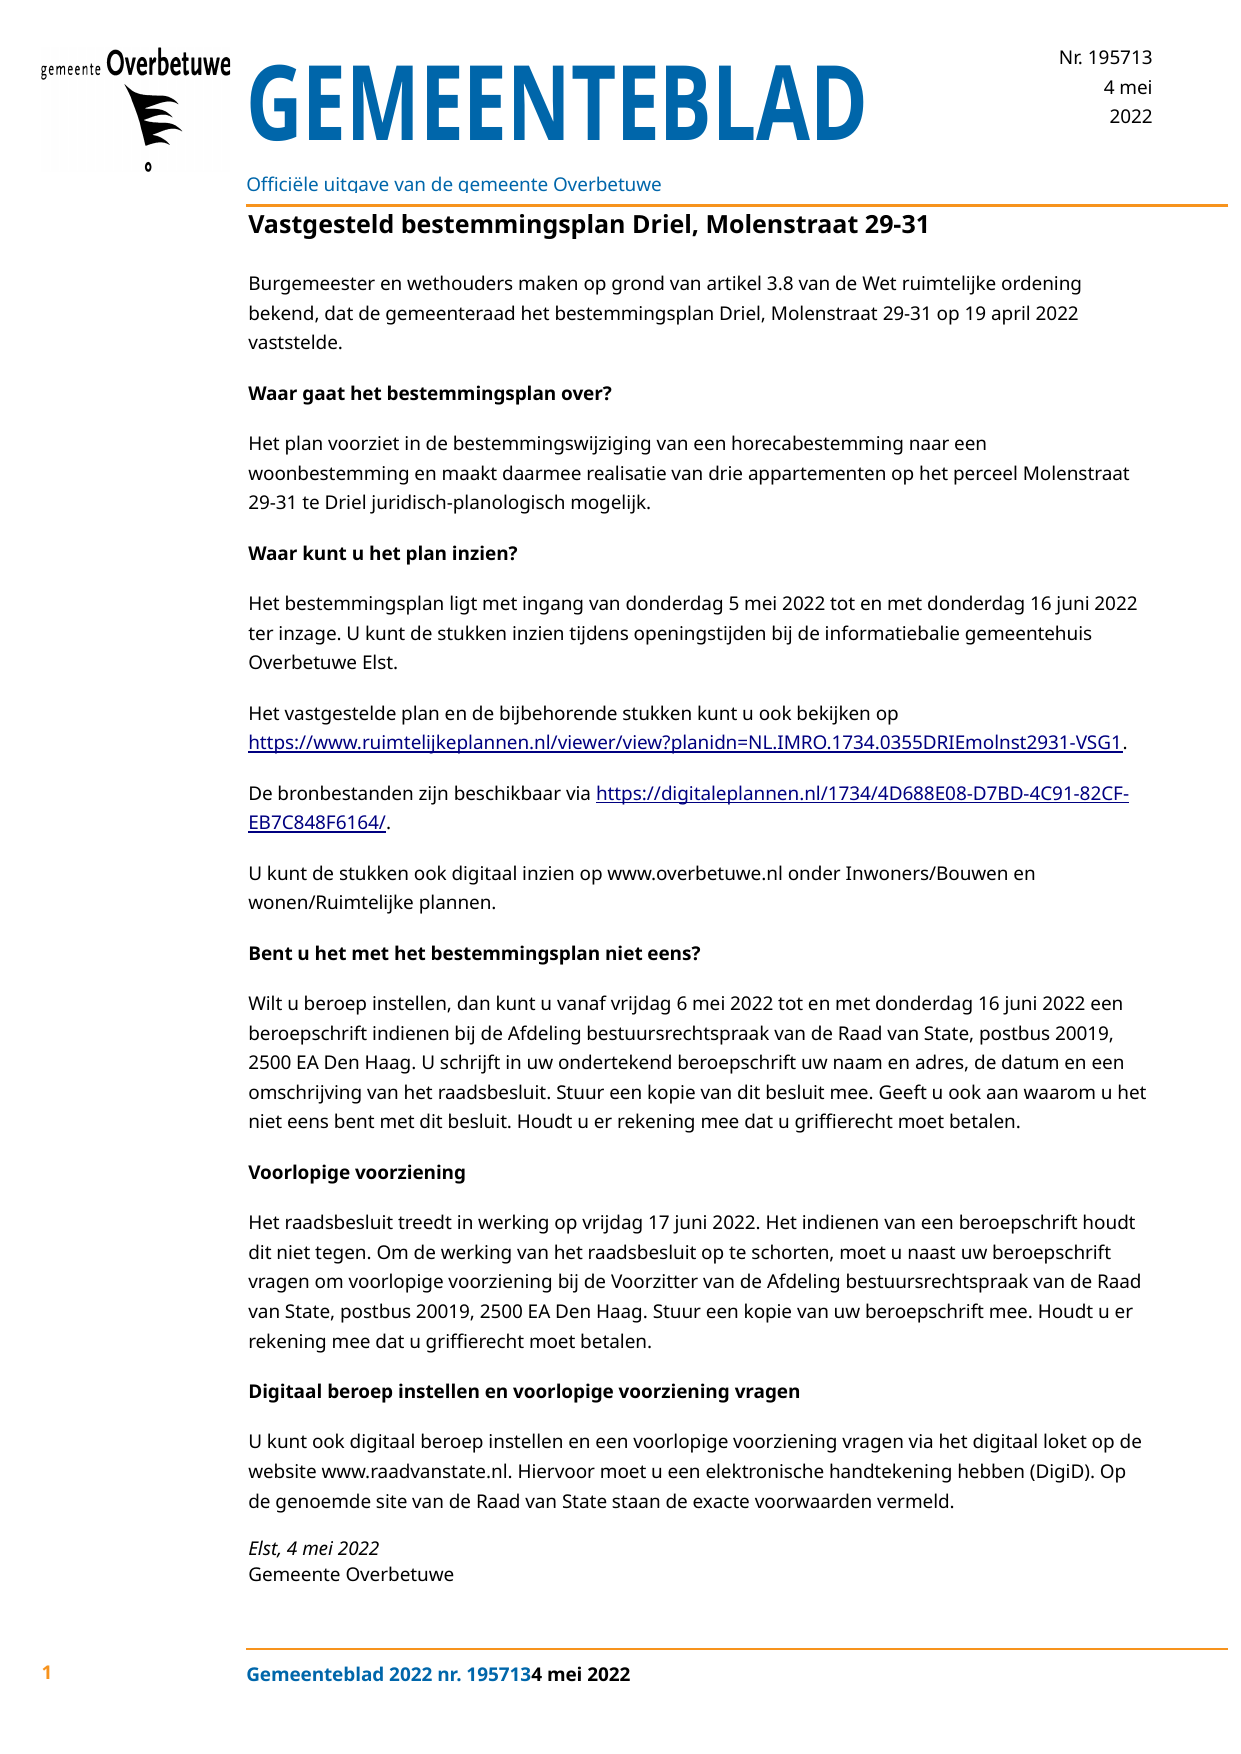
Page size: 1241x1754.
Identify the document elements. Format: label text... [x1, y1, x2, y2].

text Vastgesteld bestemmingsplan Driel, Molenstraat 29-31 [248, 207, 1152, 241]
text Waar kunt u het plan inzien? [248, 540, 1152, 566]
text Het vastgestelde plan en de bijbehorende stukken kunt u ook bekijken op https://www.ruimtelijkeplannen.nl/viewer/view?planidn=NL.IMRO.1734.0355DRIEmolnst2931-VSG1. [248, 700, 1152, 755]
text Het plan voorziet in de bestemmingswijziging van een horecabestemming naar een woonbestemming en maakt daarmee realisatie van drie appartementen op het perceel Molenstraat 29-31 te Driel juridisch-planologisch mogelijk. [248, 430, 1152, 515]
text Burgemeester en wethouders maken op grond van artikel 3.8 van de Wet ruimtelijke ordening bekend, dat de gemeenteraad het bestemmingsplan Driel, Molenstraat 29-31 op 19 april 2022 vaststelde. [248, 270, 1152, 355]
text Elst, 4 mei 2022 [248, 1536, 1152, 1561]
text U kunt de stukken ook digitaal inzien op www.overbetuwe.nl onder Inwoners/Bouwen en wonen/Ruimtelijke plannen. [248, 860, 1152, 915]
text Waar gaat het bestemmingsplan over? [248, 380, 1152, 406]
picture [41, 47, 231, 172]
text Bent u het met het bestemmingsplan niet eens? [248, 940, 1152, 966]
text Het bestemmingsplan ligt met ingang van donderdag 5 mei 2022 tot en met donderdag 16 juni 2022 ter inzage. U kunt de stukken inzien tijdens openingstijden bij de informatiebalie gemeentehuis Overbetuwe Elst. [248, 590, 1152, 675]
text Voorlopige voorziening [248, 1159, 1152, 1185]
text U kunt ook digitaal beroep instellen en een voorlopige voorziening vragen via het digitaal loket op de website www.raadvanstate.nl. Hiervoor moet u een elektronische handtekening hebben (DigiD). Op de genoemde site van de Raad van State staan de exacte voorwaarden vermeld. [248, 1429, 1152, 1513]
text Het raadsbesluit treedt in werking op vrijdag 17 juni 2022. Het indienen van een beroepschrift houdt dit niet tegen. Om de werking van het raadsbesluit op te schorten, moet u naast uw beroepschrift vragen om voorlopige voorziening bij de Voorzitter van de Afdeling bestuursrechtspraak van de Raad van State, postbus 20019, 2500 EA Den Haag. Stuur een kopie van uw beroepschrift mee. Houdt u er rekening mee dat u griffierecht moet betalen. [248, 1209, 1152, 1353]
text De bronbestanden zijn beschikbaar via https://digitaleplannen.nl/1734/4D688E08-D7BD-4C91-82CF-EB7C848F6164/. [248, 780, 1152, 835]
text Digitaal beroep instellen en voorlopige voorziening vragen [248, 1378, 1152, 1404]
text Gemeente Overbetuwe [248, 1561, 1152, 1587]
text Wilt u beroep instellen, dan kunt u vanaf vrijdag 6 mei 2022 tot en met donderdag 16 juni 2022 een beroepschrift indienen bij de Afdeling bestuursrechtspraak van de Raad van State, postbus 20019, 2500 EA Den Haag. U schrijft in uw ondertekend beroepschrift uw naam en adres, de datum en een omschrijving van het raadsbesluit. Stuur een kopie van dit besluit mee. Geeft u ook aan waarom u het niet eens bent met dit besluit. Houdt u er rekening mee dat u griffierecht moet betalen. [248, 990, 1152, 1134]
